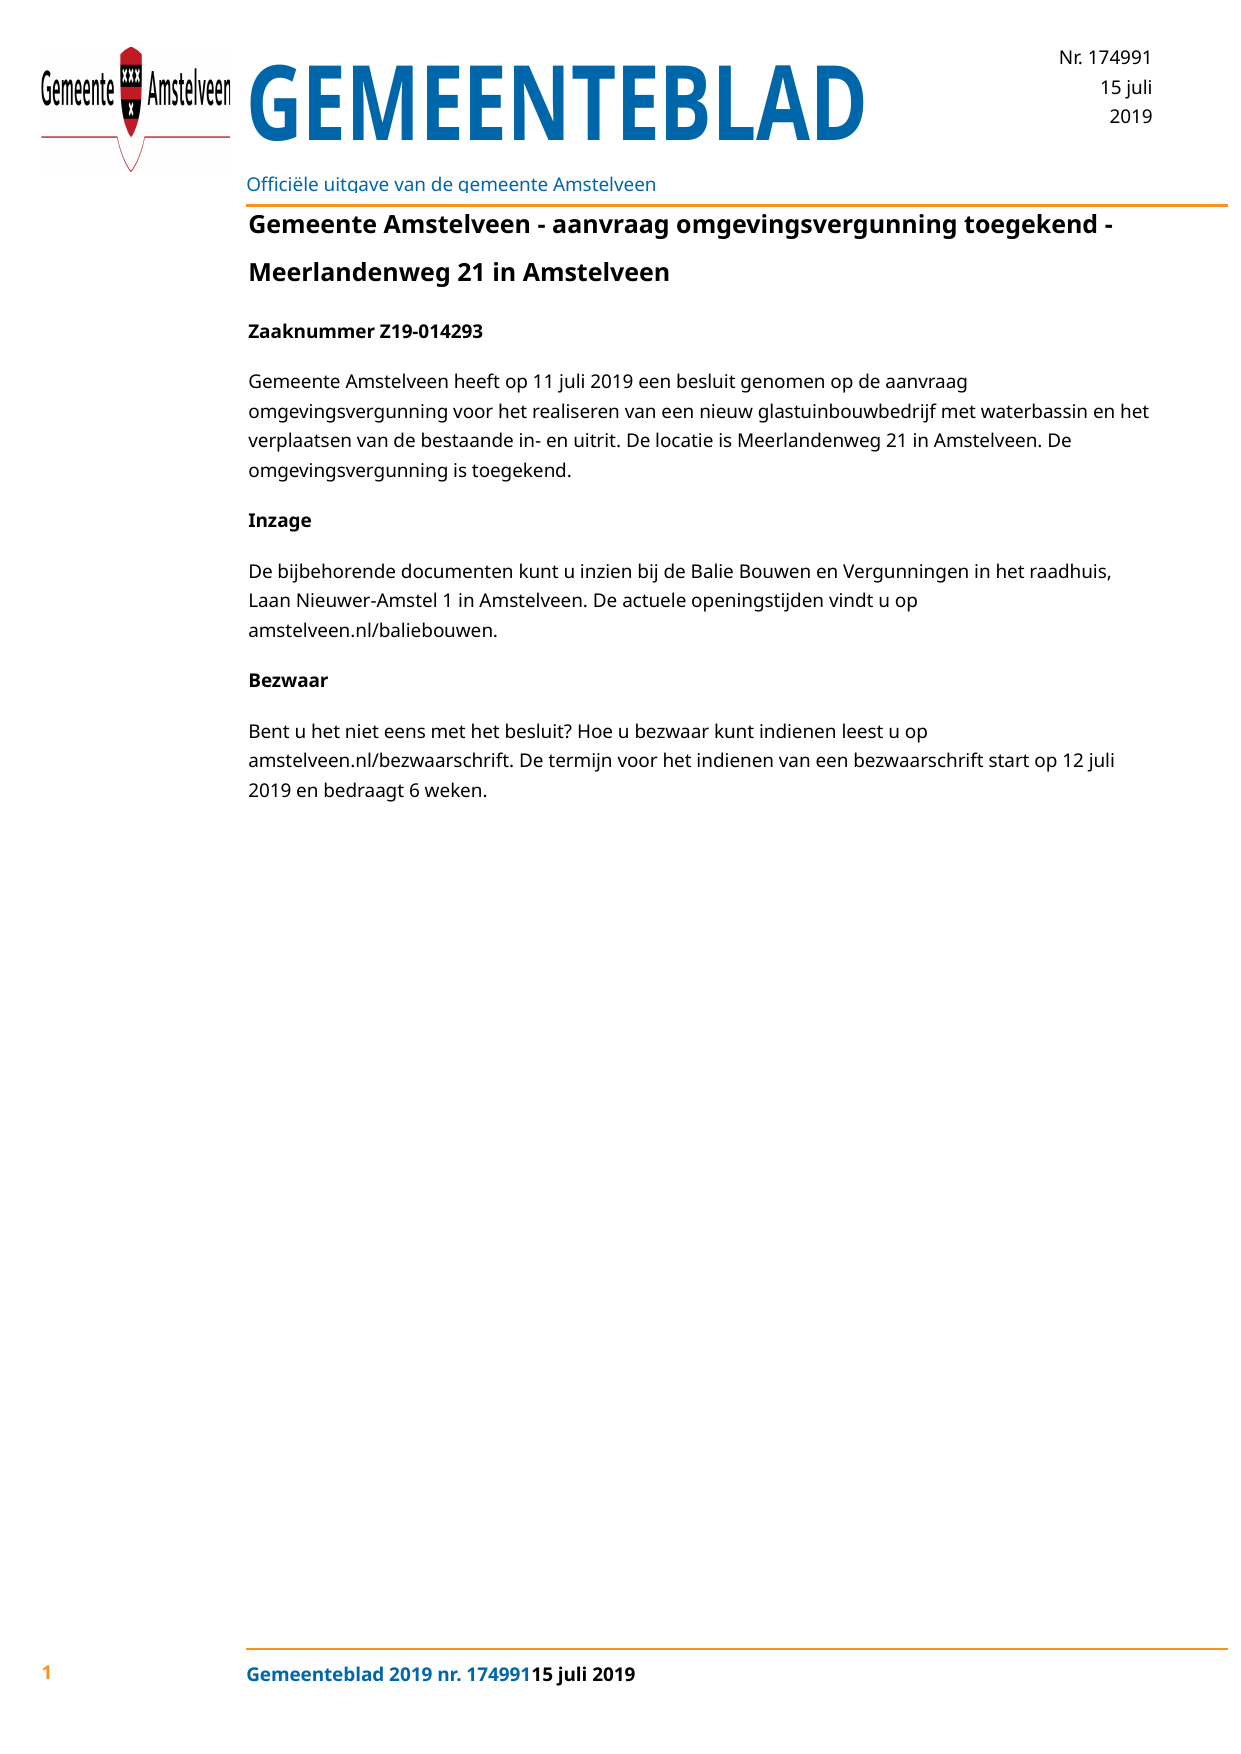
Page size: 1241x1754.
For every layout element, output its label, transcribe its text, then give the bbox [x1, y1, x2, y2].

picture [41, 47, 231, 172]
text Bent u het niet eens met het besluit? Hoe u bezwaar kunt indienen leest u op amstelveen.nl/bezwaarschrift. De termijn voor het indienen van een bezwaarschrift start op 12 juli 2019 en bedraagt 6 weken. [248, 718, 1152, 803]
text Inzage [248, 507, 1152, 533]
text Zaaknummer Z19-014293 [248, 318, 1152, 344]
text Bezwaar [248, 667, 1152, 693]
text Gemeente Amstelveen heeft op 11 juli 2019 een besluit genomen op de aanvraag omgevingsvergunning voor het realiseren van een nieuw glastuinbouwbedrijf met waterbassin en het verplaatsen van de bestaande in- en uitrit. De locatie is Meerlandenweg 21 in Amstelveen. De omgevingsvergunning is toegekend. [248, 368, 1152, 483]
text Gemeente Amstelveen - aanvraag omgevingsvergunning toegekend - Meerlandenweg 21 in Amstelveen [248, 207, 1152, 288]
text De bijbehorende documenten kunt u inzien bij de Balie Bouwen en Vergunningen in het raadhuis, Laan Nieuwer-Amstel 1 in Amstelveen. De actuele openingstijden vindt u op amstelveen.nl/baliebouwen. [248, 558, 1152, 643]
